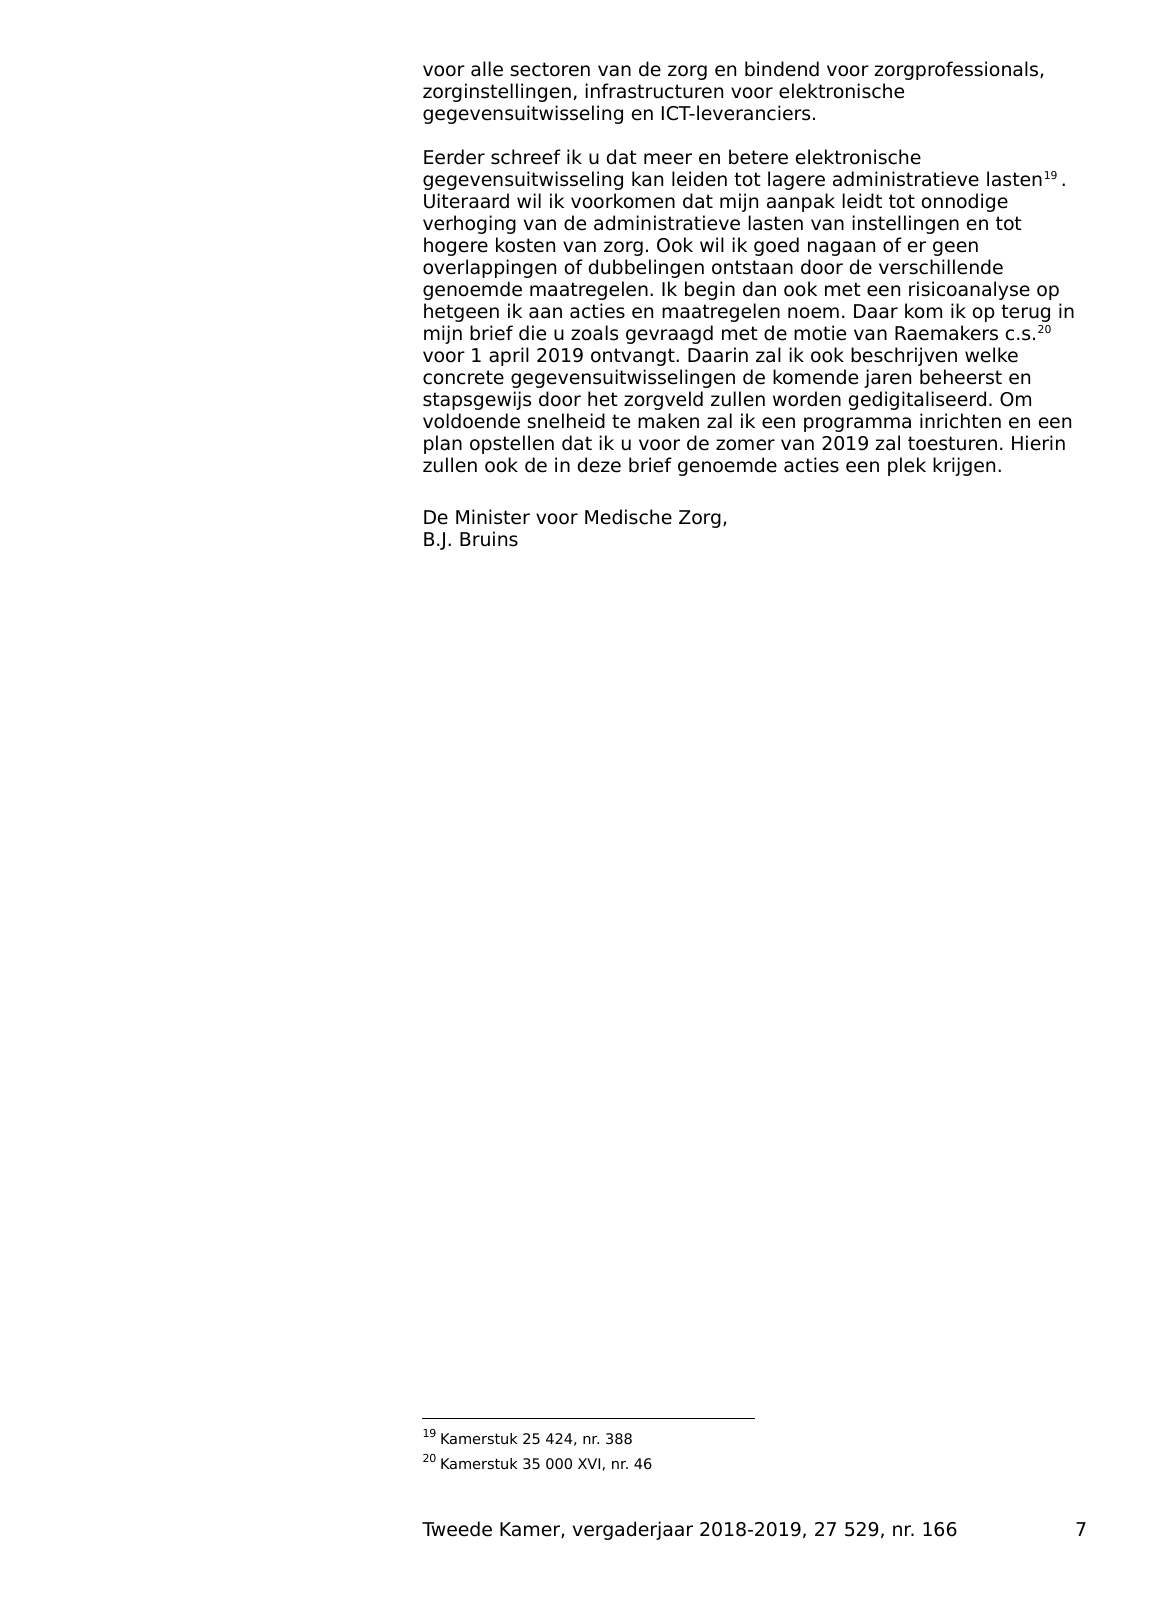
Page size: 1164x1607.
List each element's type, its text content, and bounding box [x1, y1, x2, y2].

text Eerder schreef ik u dat meer en betere elektronische gegevensuitwisseling kan leiden tot lagere administratieve lasten. Uiteraard wil ik voorkomen dat mijn aanpak leidt tot onnodige verhoging van de administratieve lasten van instellingen en tot hogere kosten van zorg. Ook wil ik goed nagaan of er geen overlappingen of dubbelingen ontstaan door de verschillende genoemde maatregelen. Ik begin dan ook met een risicoanalyse op hetgeen ik aan acties en maatregelen noem. Daar kom ik op terug in mijn brief die u zoals gevraagd met de motie van Raemakers c.s. voor 1 april 2019 ontvangt. Daarin zal ik ook beschrijven welke concrete gegevensuitwisselingen de komende jaren beheerst en stapsgewijs door het zorgveld zullen worden gedigitaliseerd. Om voldoende snelheid te maken zal ik een programma inrichten en een plan opstellen dat ik u voor de zomer van 2019 zal toesturen. Hierin zullen ook de in deze brief genoemde acties een plek krijgen. [422, 147, 1087, 477]
text Kamerstuk 35 000 XVI, nr. 46 [422, 1452, 1087, 1474]
text Kamerstuk 25 424, nr. 388 [422, 1427, 1087, 1449]
text De Minister voor Medische Zorg, B.J. Bruins [422, 507, 1087, 551]
text voor alle sectoren van de zorg en bindend voor zorgprofessionals, zorginstellingen, infrastructuren voor elektronische gegevensuitwisseling en ICT-leveranciers. [422, 59, 1087, 125]
